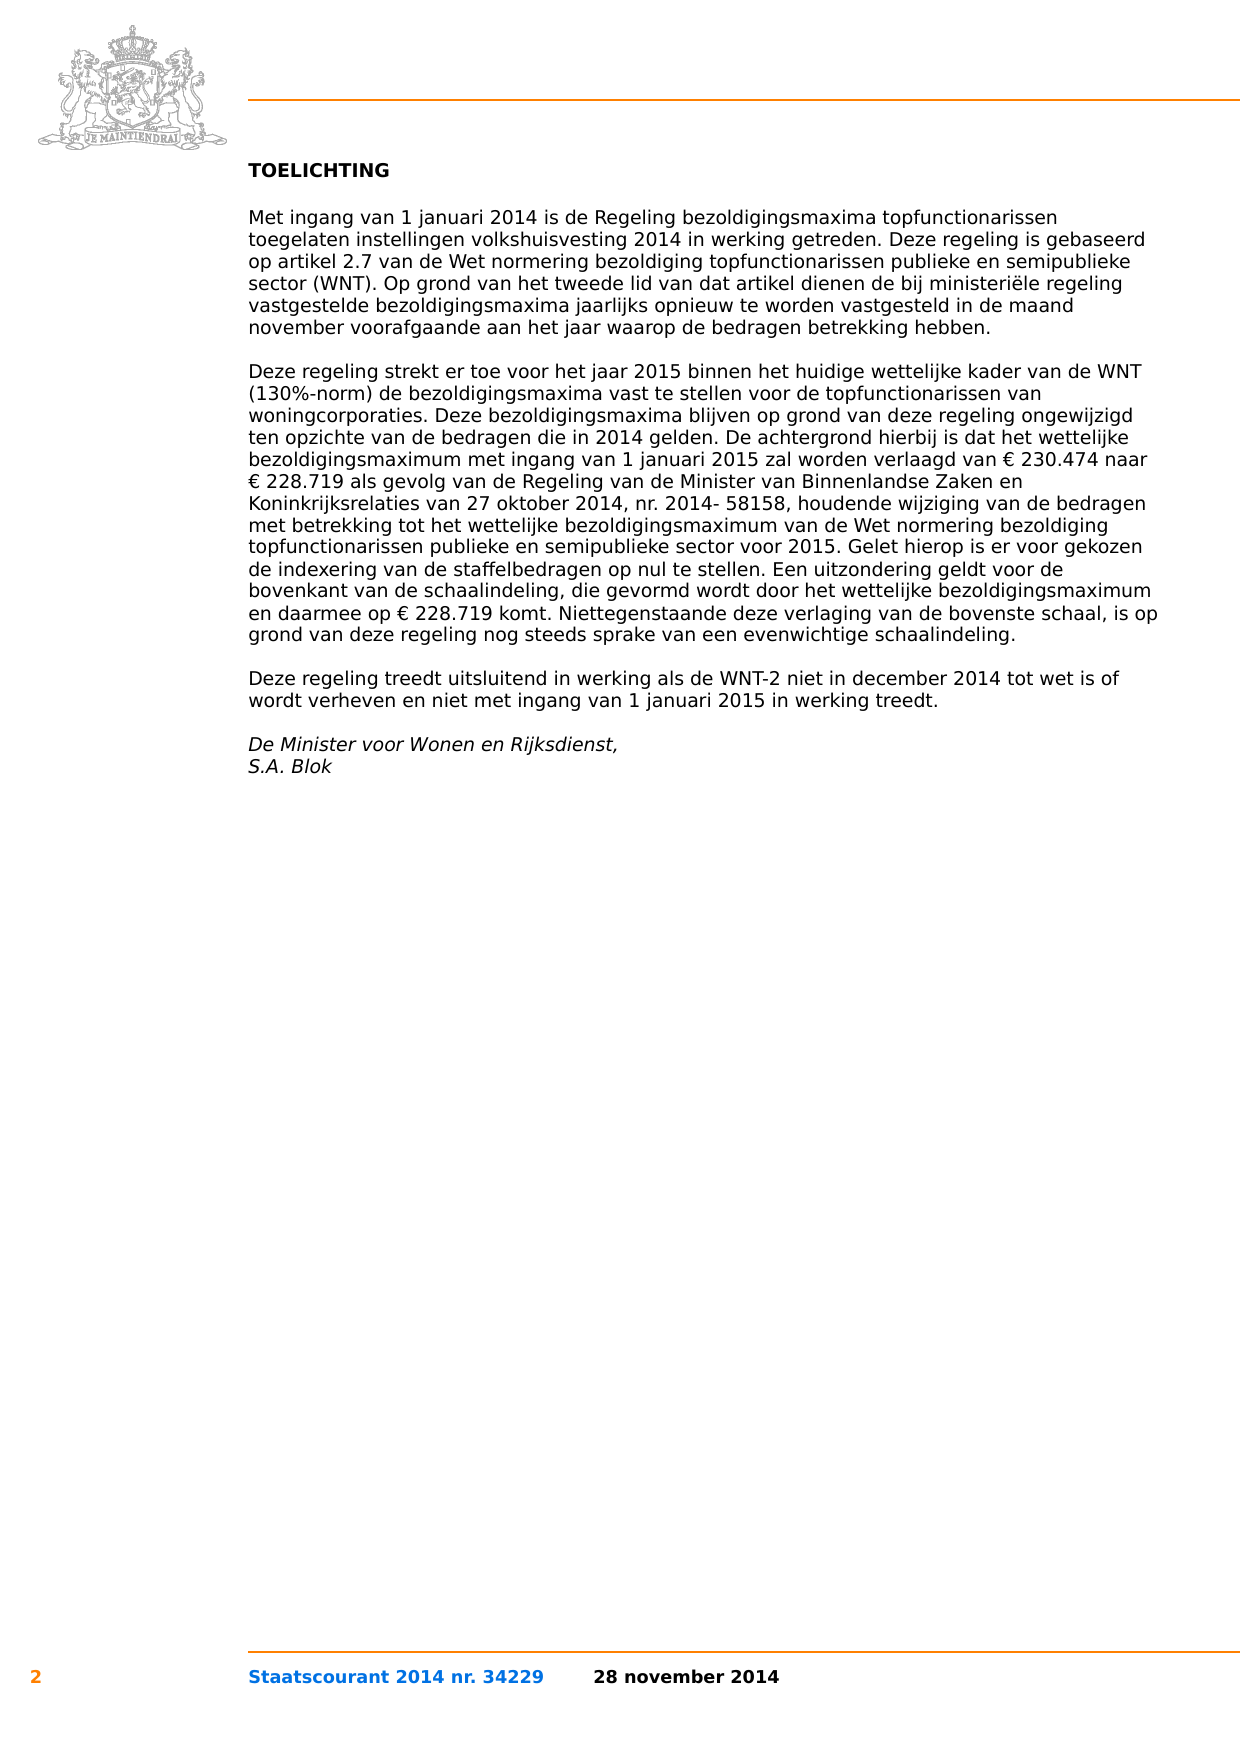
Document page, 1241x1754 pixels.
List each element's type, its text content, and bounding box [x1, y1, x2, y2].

text Deze regeling strekt er toe voor het jaar 2015 binnen het huidige wettelijke kader van de WNT (130%-norm) de bezoldigingsmaxima vast te stellen voor de topfunctionarissen van woningcorporaties. Deze bezoldigingsmaxima blijven op grond van deze regeling ongewijzigd ten opzichte van de bedragen die in 2014 gelden. De achtergrond hierbij is dat het wettelijke bezoldigingsmaximum met ingang van 1 januari 2015 zal worden verlaagd van € 230.474 naar € 228.719 als gevolg van de Regeling van de Minister van Binnenlandse Zaken en Koninkrijksrelaties van 27 oktober 2014, nr. 2014- 58158, houdende wijziging van de bedragen met betrekking tot het wettelijke bezoldigingsmaximum van de Wet normering bezoldiging topfunctionarissen publieke en semipublieke sector voor 2015. Gelet hierop is er voor gekozen de indexering van de staffelbedragen op nul te stellen. Een uitzondering geldt voor de bovenkant van de schaalindeling, die gevormd wordt door het wettelijke bezoldigingsmaximum en daarmee op € 228.719 komt. Niettegenstaande deze verlaging van de bovenste schaal, is op grond van deze regeling nog steeds sprake van een evenwichtige schaalindeling. [248, 361, 1163, 646]
subtitle TOELICHTING [248, 160, 1163, 182]
text De Minister voor Wonen en Rijksdienst, S.A. Blok [248, 734, 1163, 778]
picture [38, 25, 227, 150]
text Met ingang van 1 januari 2014 is de Regeling bezoldigingsmaxima topfunctionarissen toegelaten instellingen volkshuisvesting 2014 in werking getreden. Deze regeling is gebaseerd op artikel 2.7 van de Wet normering bezoldiging topfunctionarissen publieke en semipublieke sector (WNT). Op grond van het tweede lid van dat artikel dienen de bij ministeriële regeling vastgestelde bezoldigingsmaxima jaarlijks opnieuw te worden vastgesteld in de maand november voorafgaande aan het jaar waarop de bedragen betrekking hebben. [248, 207, 1163, 339]
text Deze regeling treedt uitsluitend in werking als de WNT-2 niet in december 2014 tot wet is of wordt verheven en niet met ingang van 1 januari 2015 in werking treedt. [248, 668, 1163, 712]
